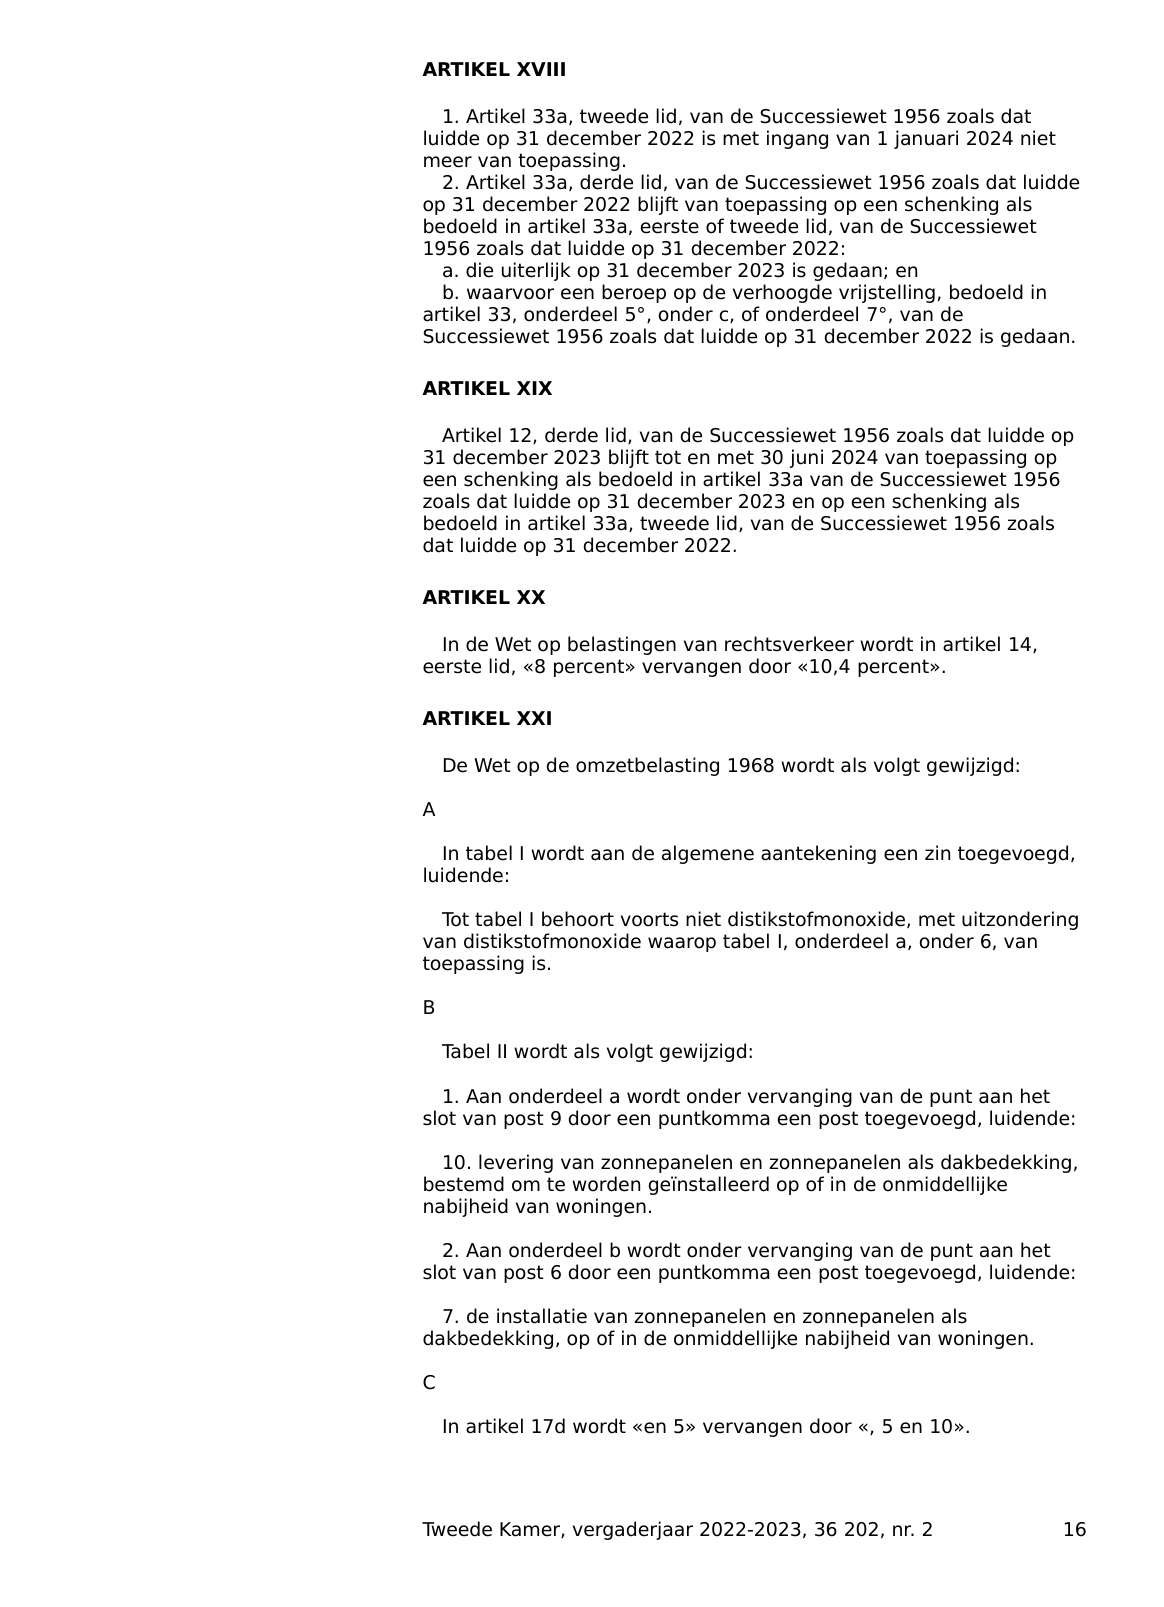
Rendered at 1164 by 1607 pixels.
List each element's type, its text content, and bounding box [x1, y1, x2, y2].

subtitle ARTIKEL XIX [422, 378, 1087, 400]
text 2. Aan onderdeel b wordt onder vervanging van de punt aan het slot van post 6 door een puntkomma een post toegevoegd, luidende: [422, 1240, 1087, 1284]
text In artikel 17d wordt «en 5» vervangen door «, 5 en 10». [422, 1416, 1087, 1438]
text De Wet op de omzetbelasting 1968 wordt als volgt gewijzigd: [422, 754, 1087, 777]
subtitle ARTIKEL XXI [422, 708, 1087, 729]
text 7. de installatie van zonnepanelen en zonnepanelen als dakbedekking, op of in de onmiddellijke nabijheid van woningen. [422, 1306, 1087, 1350]
subtitle ARTIKEL XVIII [422, 59, 1087, 81]
text 2. Artikel 33a, derde lid, van de Successiewet 1956 zoals dat luidde op 31 december 2022 blijft van toepassing op een schenking als bedoeld in artikel 33a, eerste of tweede lid, van de Successiewet 1956 zoals dat luidde op 31 december 2022: [422, 172, 1087, 260]
text A [422, 799, 1087, 821]
text In de Wet op belastingen van rechtsverkeer wordt in artikel 14, eerste lid, «8 percent» vervangen door «10,4 percent». [422, 634, 1087, 678]
subtitle ARTIKEL XX [422, 587, 1087, 609]
text Tabel II wordt als volgt gewijzigd: [422, 1041, 1087, 1063]
text C [422, 1372, 1087, 1394]
text Artikel 12, derde lid, van de Successiewet 1956 zoals dat luidde op 31 december 2023 blijft tot en met 30 juni 2024 van toepassing op een schenking als bedoeld in artikel 33a van de Successiewet 1956 zoals dat luidde op 31 december 2023 en op een schenking als bedoeld in artikel 33a, tweede lid, van de Successiewet 1956 zoals dat luidde op 31 december 2022. [422, 425, 1087, 557]
text B [422, 997, 1087, 1019]
text Tot tabel I behoort voorts niet distikstofmonoxide, met uitzondering van distikstofmonoxide waarop tabel I, onderdeel a, onder 6, van toepassing is. [422, 909, 1087, 975]
text 1. Artikel 33a, tweede lid, van de Successiewet 1956 zoals dat luidde op 31 december 2022 is met ingang van 1 januari 2024 niet meer van toepassing. [422, 106, 1087, 172]
text b. waarvoor een beroep op de verhoogde vrijstelling, bedoeld in artikel 33, onderdeel 5°, onder c, of onderdeel 7°, van de Successiewet 1956 zoals dat luidde op 31 december 2022 is gedaan. [422, 282, 1087, 348]
text 1. Aan onderdeel a wordt onder vervanging van de punt aan het slot van post 9 door een puntkomma een post toegevoegd, luidende: [422, 1086, 1087, 1129]
text In tabel I wordt aan de algemene aantekening een zin toegevoegd, luidende: [422, 843, 1087, 887]
text a. die uiterlijk op 31 december 2023 is gedaan; en [422, 260, 1087, 282]
text 10. levering van zonnepanelen en zonnepanelen als dakbedekking, bestemd om te worden geïnstalleerd op of in de onmiddellijke nabijheid van woningen. [422, 1152, 1087, 1218]
